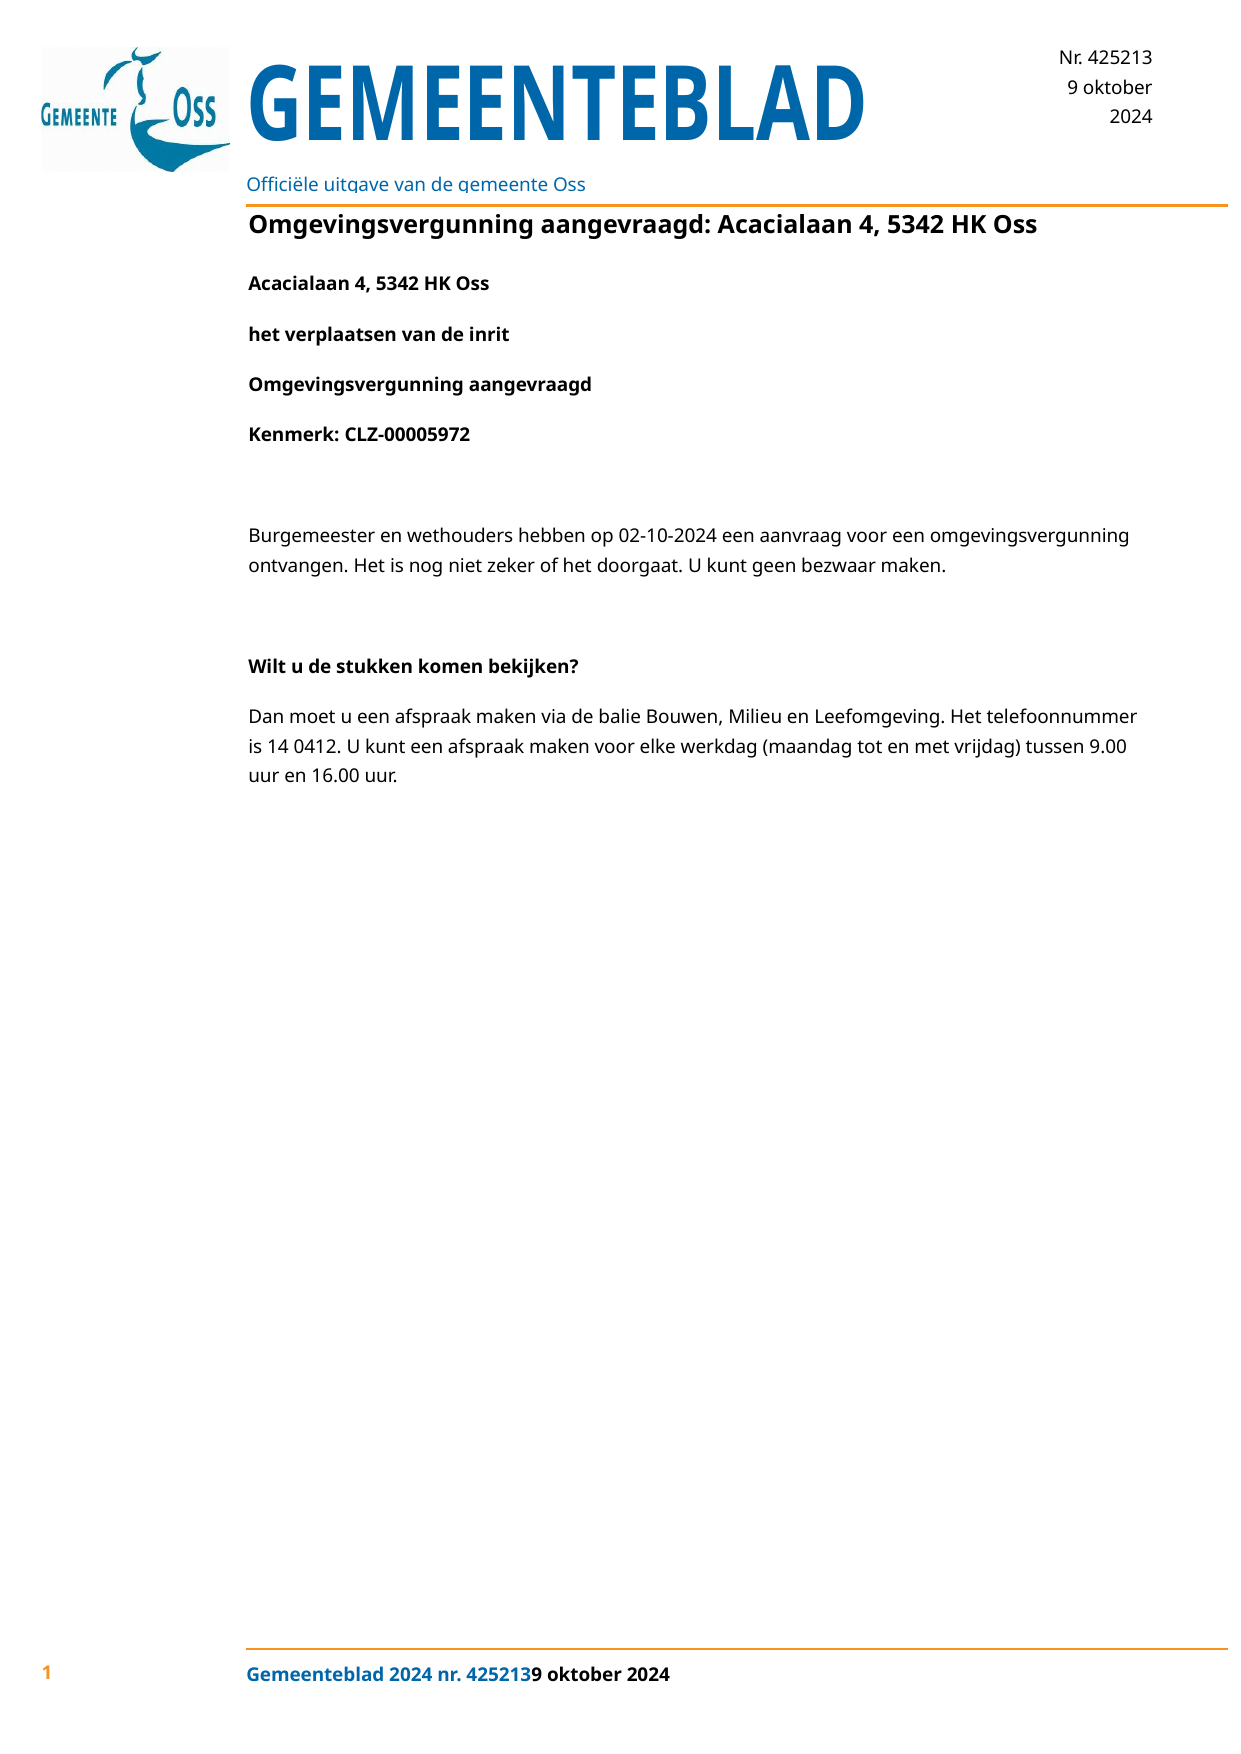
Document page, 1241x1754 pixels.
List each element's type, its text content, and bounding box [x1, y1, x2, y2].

text Omgevingsvergunning aangevraagd [248, 371, 1152, 397]
text Wilt u de stukken komen bekijken? [248, 653, 1152, 678]
text Dan moet u een afspraak maken via de balie Bouwen, Milieu en Leefomgeving. Het telefoonnummer is 14 0412. U kunt een afspraak maken voor elke werkdag (maandag tot en met vrijdag) tussen 9.00 uur en 16.00 uur. [248, 703, 1152, 788]
text Kenmerk: CLZ-00005972 [248, 422, 1152, 447]
text het verplaatsen van de inrit [248, 321, 1152, 346]
text Burgemeester en wethouders hebben op 02-10-2024 een aanvraag voor een omgevingsvergunning ontvangen. Het is nog niet zeker of het doorgaat. U kunt geen bezwaar maken. [248, 522, 1152, 578]
text Omgevingsvergunning aangevraagd: Acacialaan 4, 5342 HK Oss [248, 207, 1152, 241]
picture [41, 47, 231, 172]
text Acacialaan 4, 5342 HK Oss [248, 270, 1152, 296]
